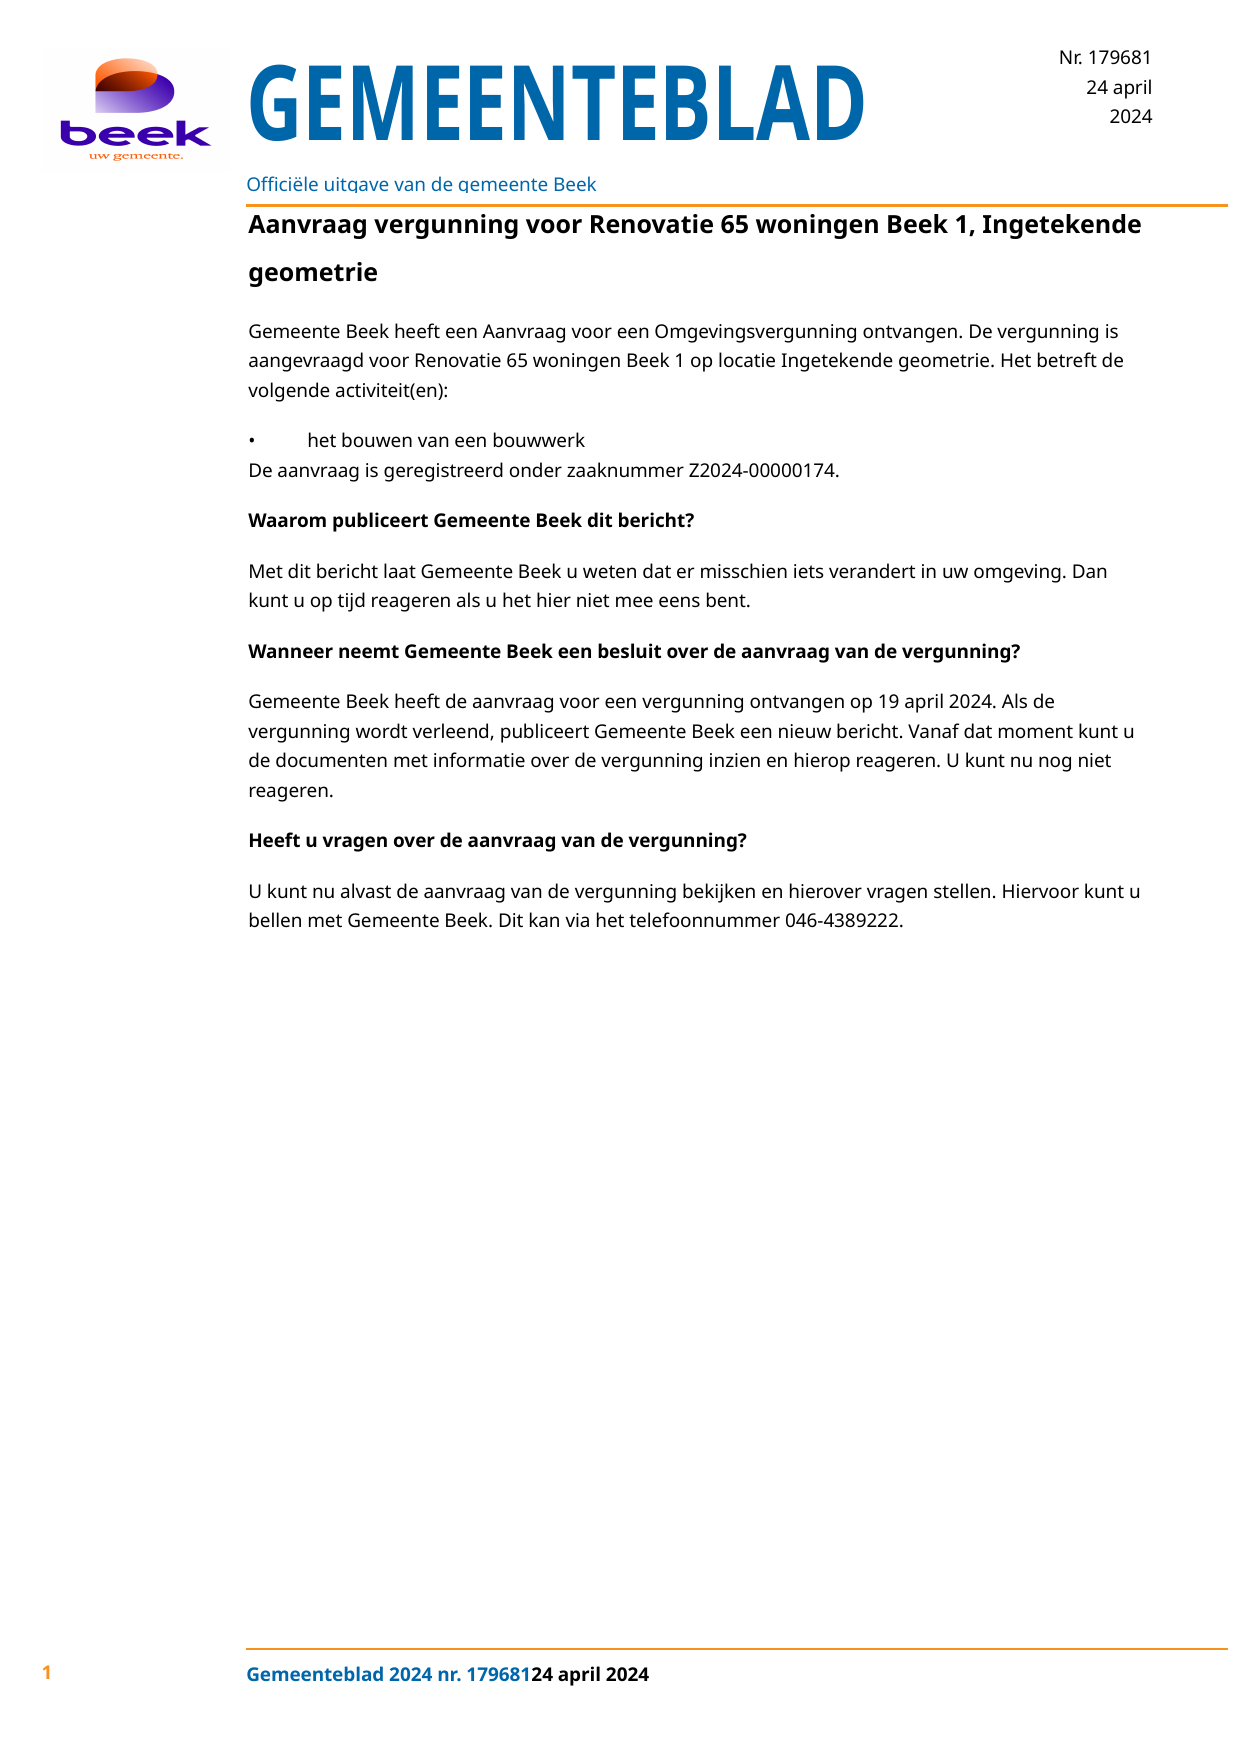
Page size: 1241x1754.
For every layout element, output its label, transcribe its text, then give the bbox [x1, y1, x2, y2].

text U kunt nu alvast de aanvraag van de vergunning bekijken en hierover vragen stellen. Hiervoor kunt u bellen met Gemeente Beek. Dit kan via het telefoonnummer 046-4389222. [248, 878, 1152, 933]
text Gemeente Beek heeft de aanvraag voor een vergunning ontvangen op 19 april 2024. Als de vergunning wordt verleend, publiceert Gemeente Beek een nieuw bericht. Vanaf dat moment kunt u de documenten met informatie over de vergunning inzien en hierop reageren. U kunt nu nog niet reageren. [248, 688, 1152, 803]
text Met dit bericht laat Gemeente Beek u weten dat er misschien iets verandert in uw omgeving. Dan kunt u op tijd reageren als u het hier niet mee eens bent. [248, 558, 1152, 613]
text Wanneer neemt Gemeente Beek een besluit over de aanvraag van de vergunning? [248, 638, 1152, 664]
text Heeft u vragen over de aanvraag van de vergunning? [248, 827, 1152, 853]
text Gemeente Beek heeft een Aanvraag voor een Omgevingsvergunning ontvangen. De vergunning is aangevraagd voor Renovatie 65 woningen Beek 1 op locatie Ingetekende geometrie. Het betreft de volgende activiteit(en): [248, 318, 1152, 403]
text Waarom publiceert Gemeente Beek dit bericht? [248, 507, 1152, 533]
text Aanvraag vergunning voor Renovatie 65 woningen Beek 1, Ingetekende geometrie [248, 207, 1152, 288]
picture [41, 47, 231, 172]
text De aanvraag is geregistreerd onder zaaknummer Z2024-00000174. [248, 457, 1152, 483]
list het bouwen van een bouwwerk [248, 427, 1152, 453]
